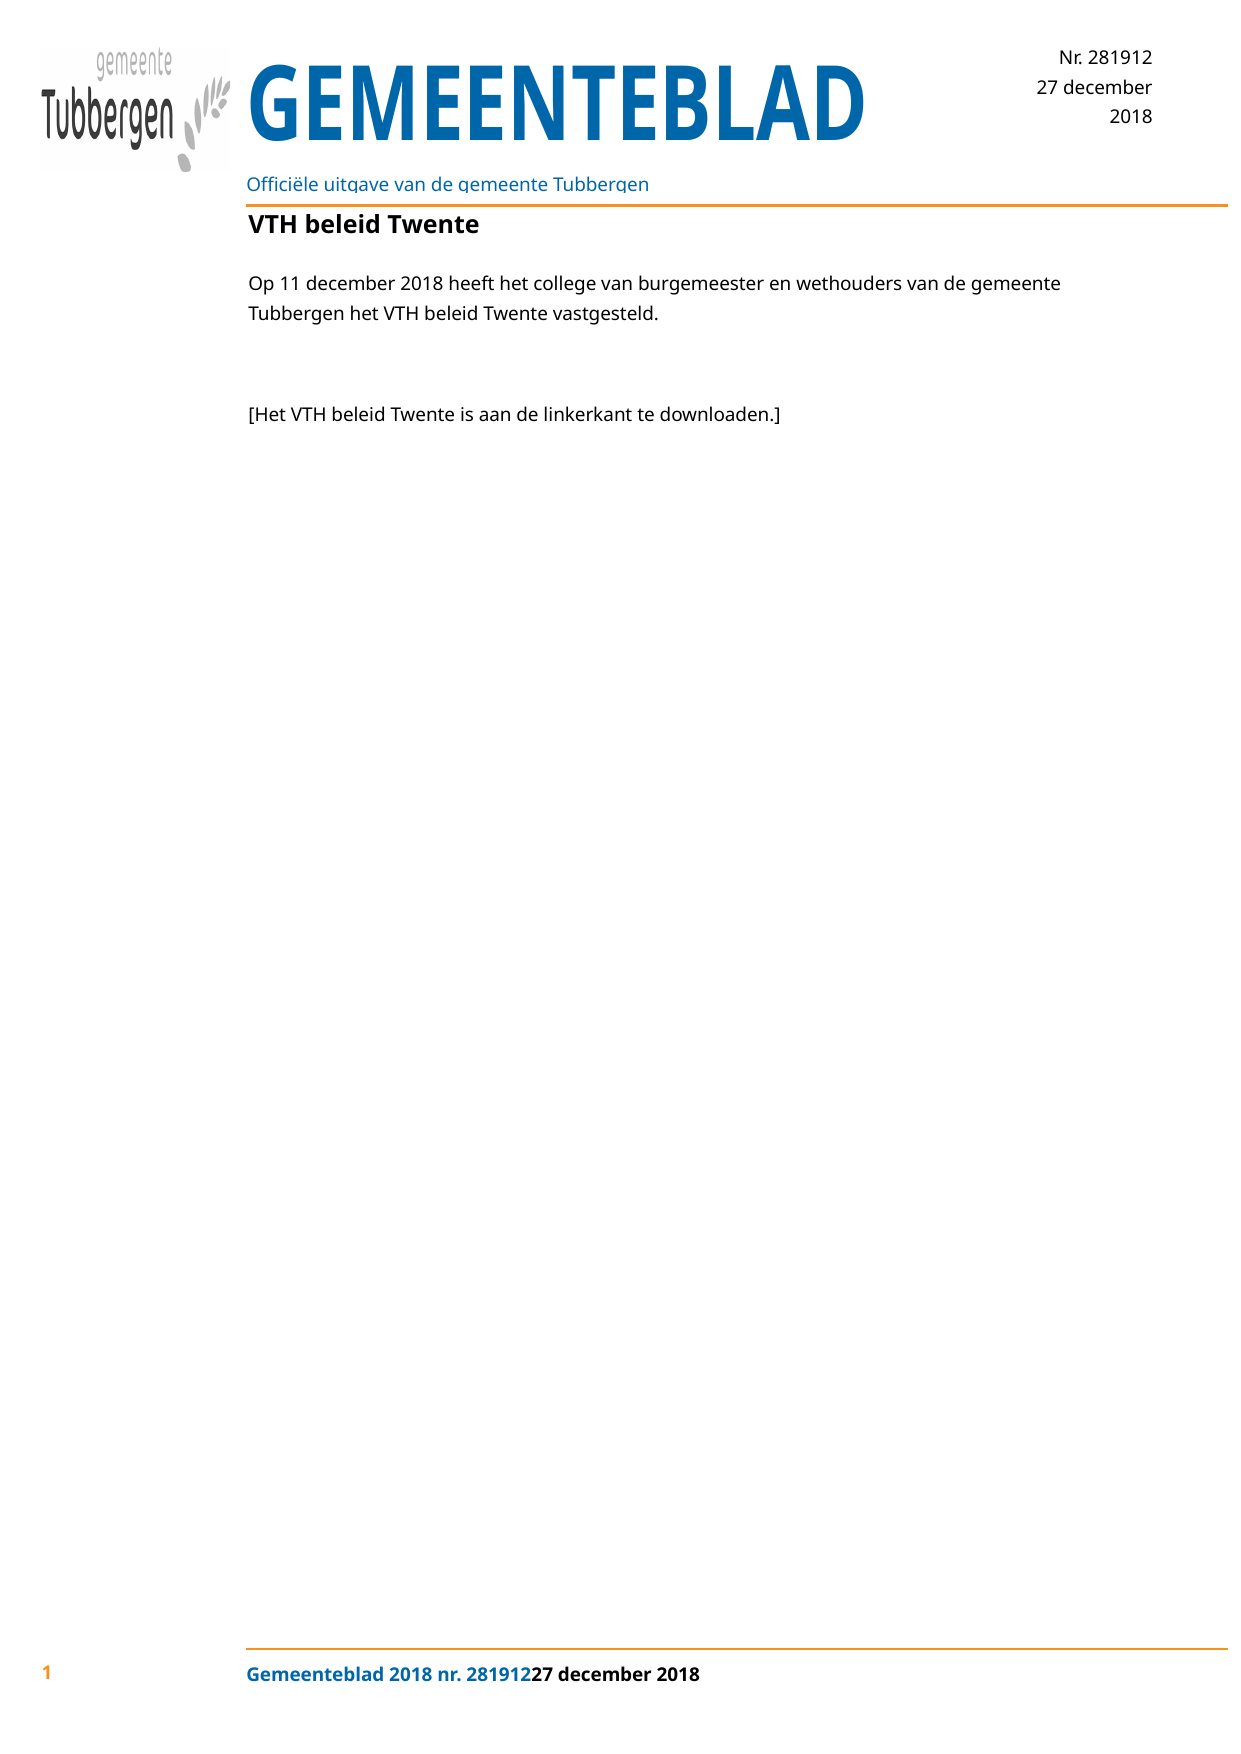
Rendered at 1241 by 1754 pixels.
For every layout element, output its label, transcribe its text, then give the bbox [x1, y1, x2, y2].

text VTH beleid Twente [248, 207, 1152, 241]
text Op 11 december 2018 heeft het college van burgemeester en wethouders van de gemeente Tubbergen het VTH beleid Twente vastgesteld. [248, 270, 1152, 326]
text [Het VTH beleid Twente is aan de linkerkant te downloaden.] [248, 401, 1152, 426]
picture [41, 47, 231, 172]
